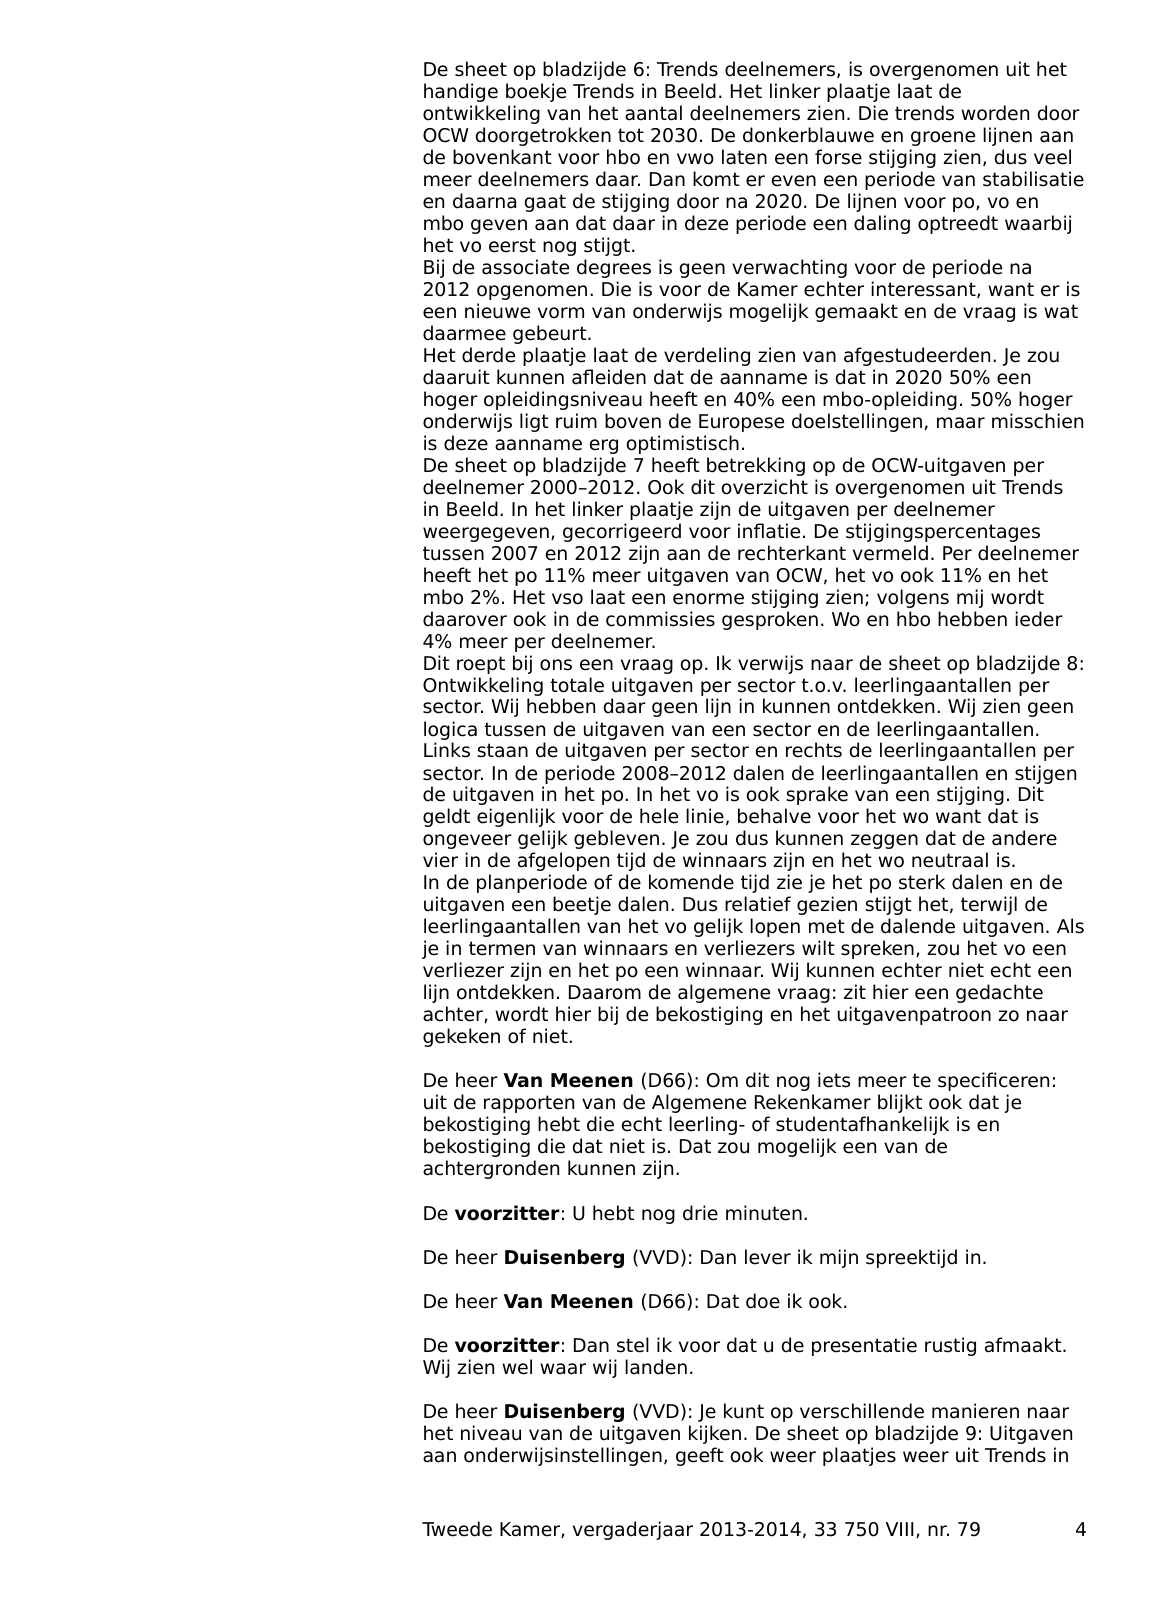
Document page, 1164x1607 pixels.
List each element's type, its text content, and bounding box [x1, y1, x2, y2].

text De voorzitter: Dan stel ik voor dat u de presentatie rustig afmaakt. Wij zien wel waar wij landen. [422, 1335, 1087, 1379]
text De heer Duisenberg (VVD): Je kunt op verschillende manieren naar het niveau van de uitgaven kijken. De sheet op bladzijde 9: Uitgaven aan onderwijsinstellingen, geeft ook weer plaatjes weer uit Trends in [422, 1401, 1087, 1467]
text De sheet op bladzijde 7 heeft betrekking op de OCW-uitgaven per deelnemer 2000–2012. Ook dit overzicht is overgenomen uit Trends in Beeld. In het linker plaatje zijn de uitgaven per deelnemer weergegeven, gecorrigeerd voor inflatie. De stijgingspercentages tussen 2007 en 2012 zijn aan de rechterkant vermeld. Per deelnemer heeft het po 11% meer uitgaven van OCW, het vo ook 11% en het mbo 2%. Het vso laat een enorme stijging zien; volgens mij wordt daarover ook in de commissies gesproken. Wo en hbo hebben ieder 4% meer per deelnemer. [422, 455, 1087, 652]
text Dit roept bij ons een vraag op. Ik verwijs naar de sheet op bladzijde 8: Ontwikkeling totale uitgaven per sector t.o.v. leerlingaantallen per sector. Wij hebben daar geen lijn in kunnen ontdekken. Wij zien geen logica tussen de uitgaven van een sector en de leerlingaantallen. Links staan de uitgaven per sector en rechts de leerlingaantallen per sector. In de periode 2008–2012 dalen de leerlingaantallen en stijgen de uitgaven in het po. In het vo is ook sprake van een stijging. Dit geldt eigenlijk voor de hele linie, behalve voor het wo want dat is ongeveer gelijk gebleven. Je zou dus kunnen zeggen dat de andere vier in de afgelopen tijd de winnaars zijn en het wo neutraal is. [422, 652, 1087, 872]
text Het derde plaatje laat de verdeling zien van afgestudeerden. Je zou daaruit kunnen afleiden dat de aanname is dat in 2020 50% een hoger opleidingsniveau heeft en 40% een mbo-opleiding. 50% hoger onderwijs ligt ruim boven de Europese doelstellingen, maar misschien is deze aanname erg optimistisch. [422, 345, 1087, 455]
text De heer Van Meenen (D66): Om dit nog iets meer te specificeren: uit de rapporten van de Algemene Rekenkamer blijkt ook dat je bekostiging hebt die echt leerling- of studentafhankelijk is en bekostiging die dat niet is. Dat zou mogelijk een van de achtergronden kunnen zijn. [422, 1070, 1087, 1180]
text De sheet op bladzijde 6: Trends deelnemers, is overgenomen uit het handige boekje Trends in Beeld. Het linker plaatje laat de ontwikkeling van het aantal deelnemers zien. Die trends worden door OCW doorgetrokken tot 2030. De donkerblauwe en groene lijnen aan de bovenkant voor hbo en vwo laten een forse stijging zien, dus veel meer deelnemers daar. Dan komt er even een periode van stabilisatie en daarna gaat de stijging door na 2020. De lijnen voor po, vo en mbo geven aan dat daar in deze periode een daling optreedt waarbij het vo eerst nog stijgt. [422, 59, 1087, 257]
text De heer Van Meenen (D66): Dat doe ik ook. [422, 1291, 1087, 1313]
text De heer Duisenberg (VVD): Dan lever ik mijn spreektijd in. [422, 1247, 1087, 1268]
text In de planperiode of de komende tijd zie je het po sterk dalen en de uitgaven een beetje dalen. Dus relatief gezien stijgt het, terwijl de leerlingaantallen van het vo gelijk lopen met de dalende uitgaven. Als je in termen van winnaars en verliezers wilt spreken, zou het vo een verliezer zijn en het po een winnaar. Wij kunnen echter niet echt een lijn ontdekken. Daarom de algemene vraag: zit hier een gedachte achter, wordt hier bij de bekostiging en het uitgavenpatroon zo naar gekeken of niet. [422, 872, 1087, 1048]
text Bij de associate degrees is geen verwachting voor de periode na 2012 opgenomen. Die is voor de Kamer echter interessant, want er is een nieuwe vorm van onderwijs mogelijk gemaakt en de vraag is wat daarmee gebeurt. [422, 257, 1087, 345]
text De voorzitter: U hebt nog drie minuten. [422, 1202, 1087, 1224]
